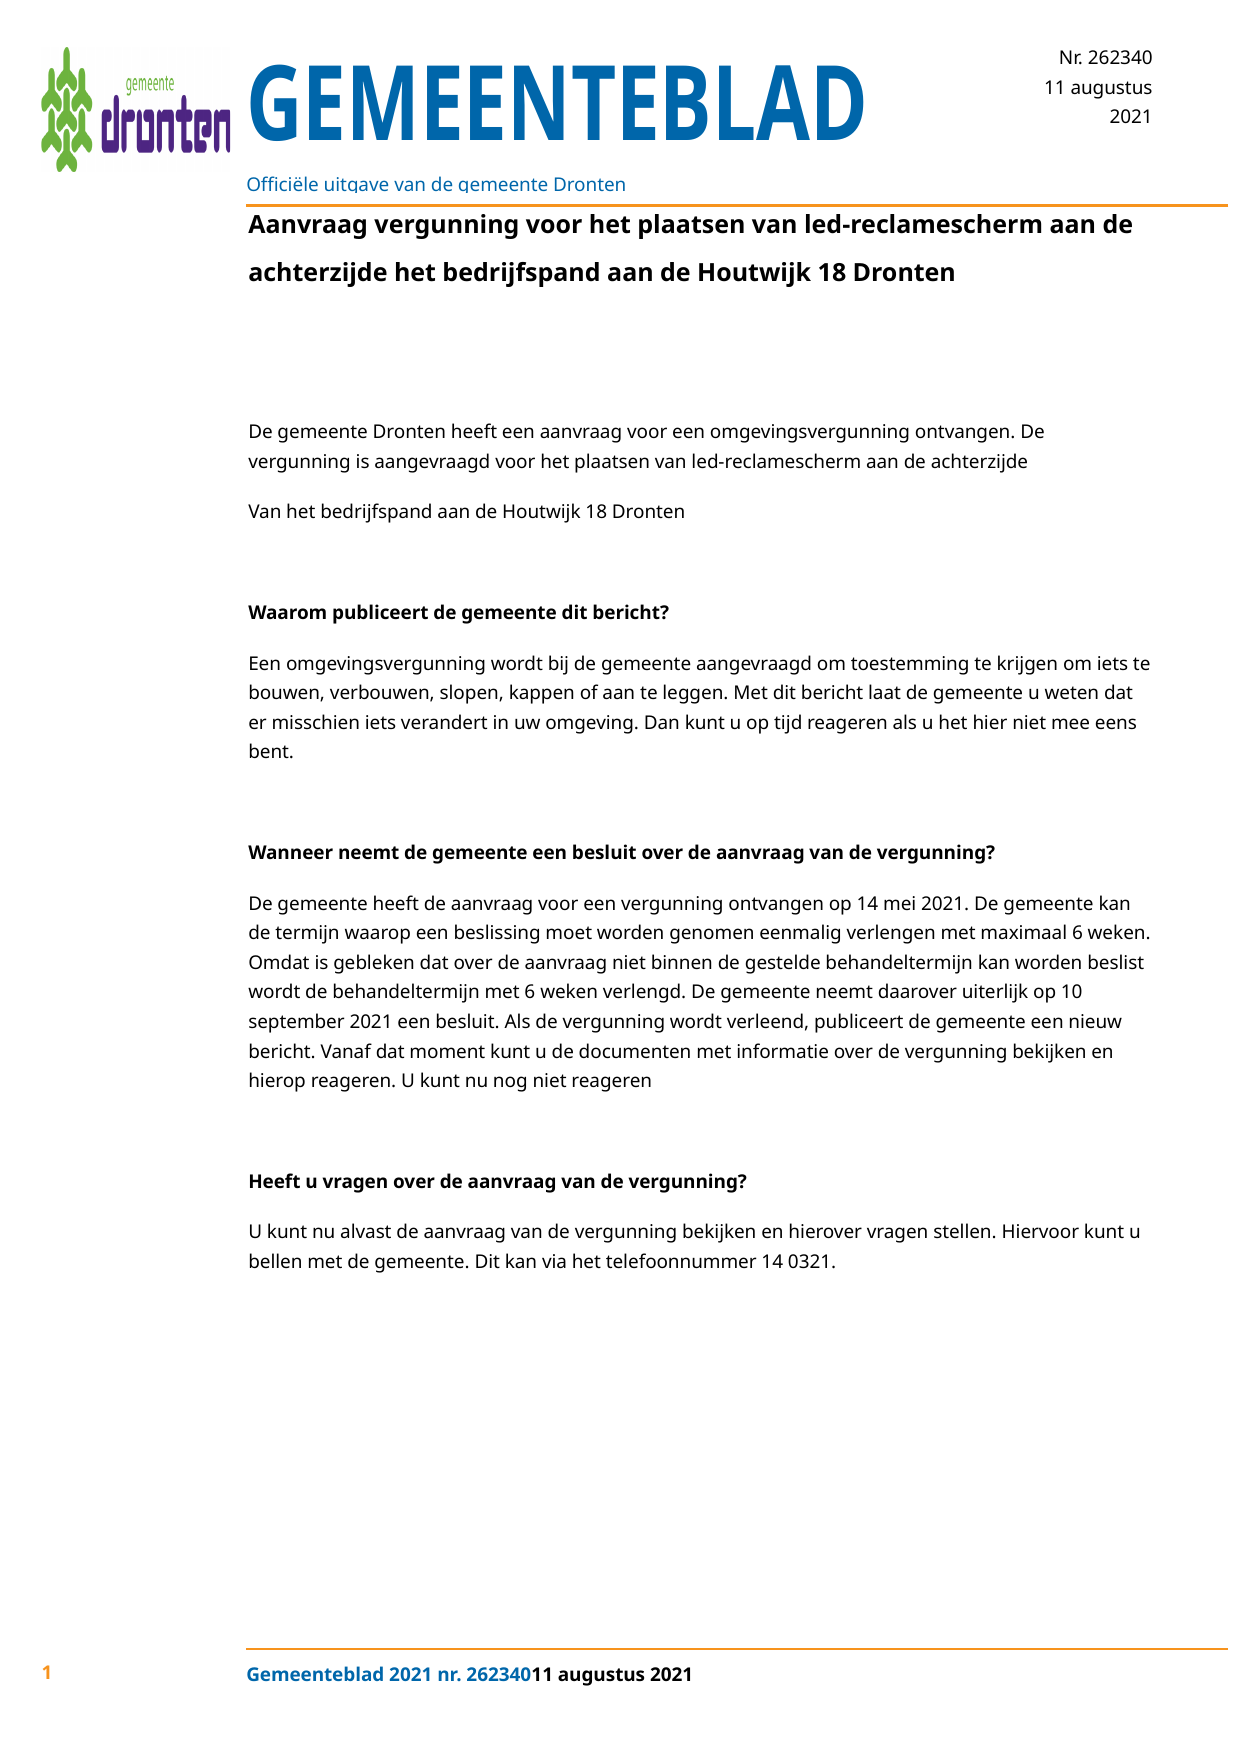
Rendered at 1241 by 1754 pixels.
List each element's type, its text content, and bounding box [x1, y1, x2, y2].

text Wanneer neemt de gemeente een besluit over de aanvraag van de vergunning? [248, 839, 1152, 865]
text De gemeente Dronten heeft een aanvraag voor een omgevingsvergunning ontvangen. De vergunning is aangevraagd voor het plaatsen van led-reclamescherm aan de achterzijde [248, 419, 1152, 474]
text De gemeente heeft de aanvraag voor een vergunning ontvangen op 14 mei 2021. De gemeente kan de termijn waarop een beslissing moet worden genomen eenmalig verlengen met maximaal 6 weken. Omdat is gebleken dat over de aanvraag niet binnen de gestelde behandeltermijn kan worden beslist wordt de behandeltermijn met 6 weken verlengd. De gemeente neemt daarover uiterlijk op 10 september 2021 een besluit. Als de vergunning wordt verleend, publiceert de gemeente een nieuw bericht. Vanaf dat moment kunt u de documenten met informatie over de vergunning bekijken en hierop reageren. U kunt nu nog niet reageren [248, 890, 1152, 1093]
text Waarom publiceert de gemeente dit bericht? [248, 599, 1152, 625]
text Een omgevingsvergunning wordt bij de gemeente aangevraagd om toestemming te krijgen om iets te bouwen, verbouwen, slopen, kappen of aan te leggen. Met dit bericht laat de gemeente u weten dat er misschien iets verandert in uw omgeving. Dan kunt u op tijd reageren als u het hier niet mee eens bent. [248, 650, 1152, 764]
text Aanvraag vergunning voor het plaatsen van led-reclamescherm aan de achterzijde het bedrijfspand aan de Houtwijk 18 Dronten [248, 207, 1152, 288]
text Heeft u vragen over de aanvraag van de vergunning? [248, 1168, 1152, 1194]
text U kunt nu alvast de aanvraag van de vergunning bekijken en hierover vragen stellen. Hiervoor kunt u bellen met de gemeente. Dit kan via het telefoonnummer 14 0321. [248, 1219, 1152, 1274]
picture [41, 47, 231, 172]
text Van het bedrijfspand aan de Houtwijk 18 Dronten [248, 499, 1152, 524]
